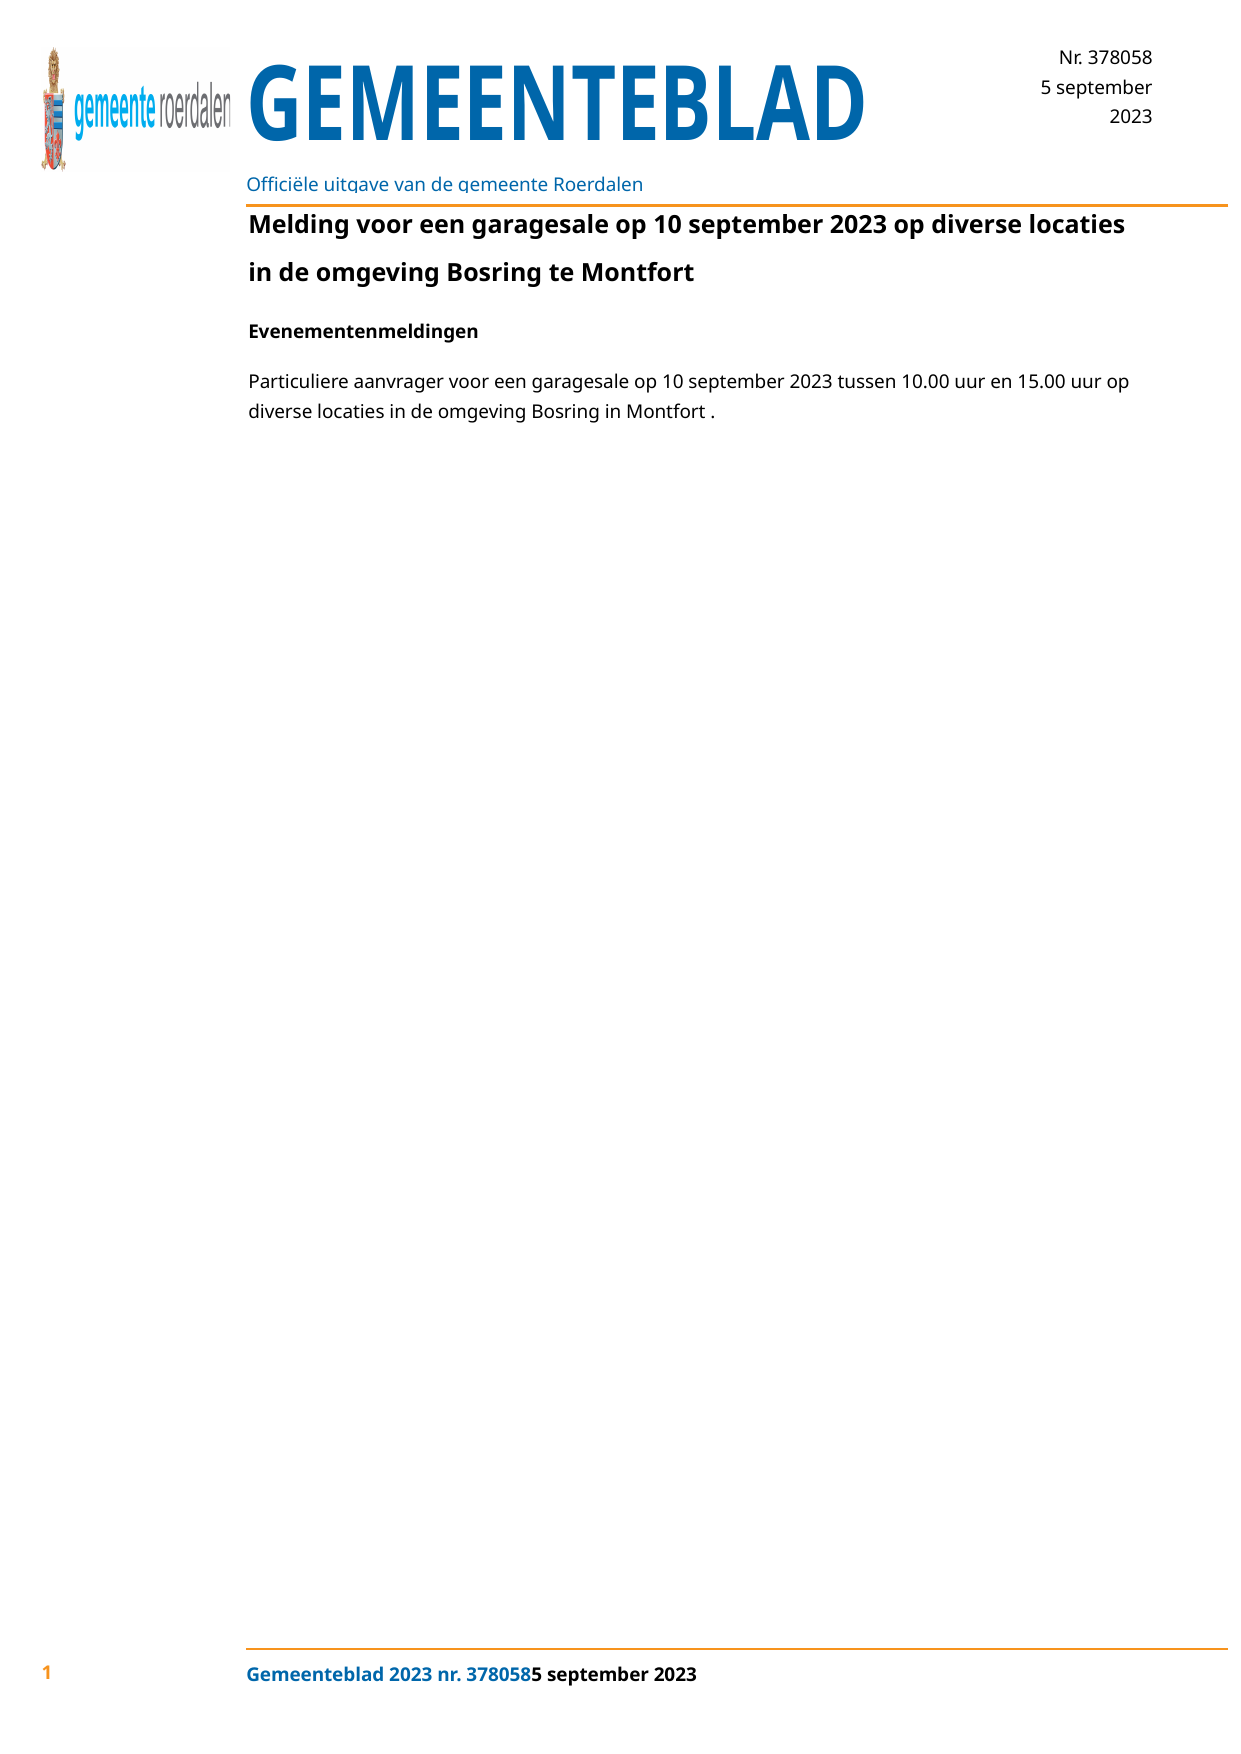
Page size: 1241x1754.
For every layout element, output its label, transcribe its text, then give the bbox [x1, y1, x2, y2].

text Particuliere aanvrager voor een garagesale op 10 september 2023 tussen 10.00 uur en 15.00 uur op diverse locaties in de omgeving Bosring in Montfort . [248, 368, 1152, 424]
text Evenementenmeldingen [248, 318, 1152, 344]
picture [41, 47, 231, 172]
text Melding voor een garagesale op 10 september 2023 op diverse locaties in de omgeving Bosring te Montfort [248, 207, 1152, 288]
